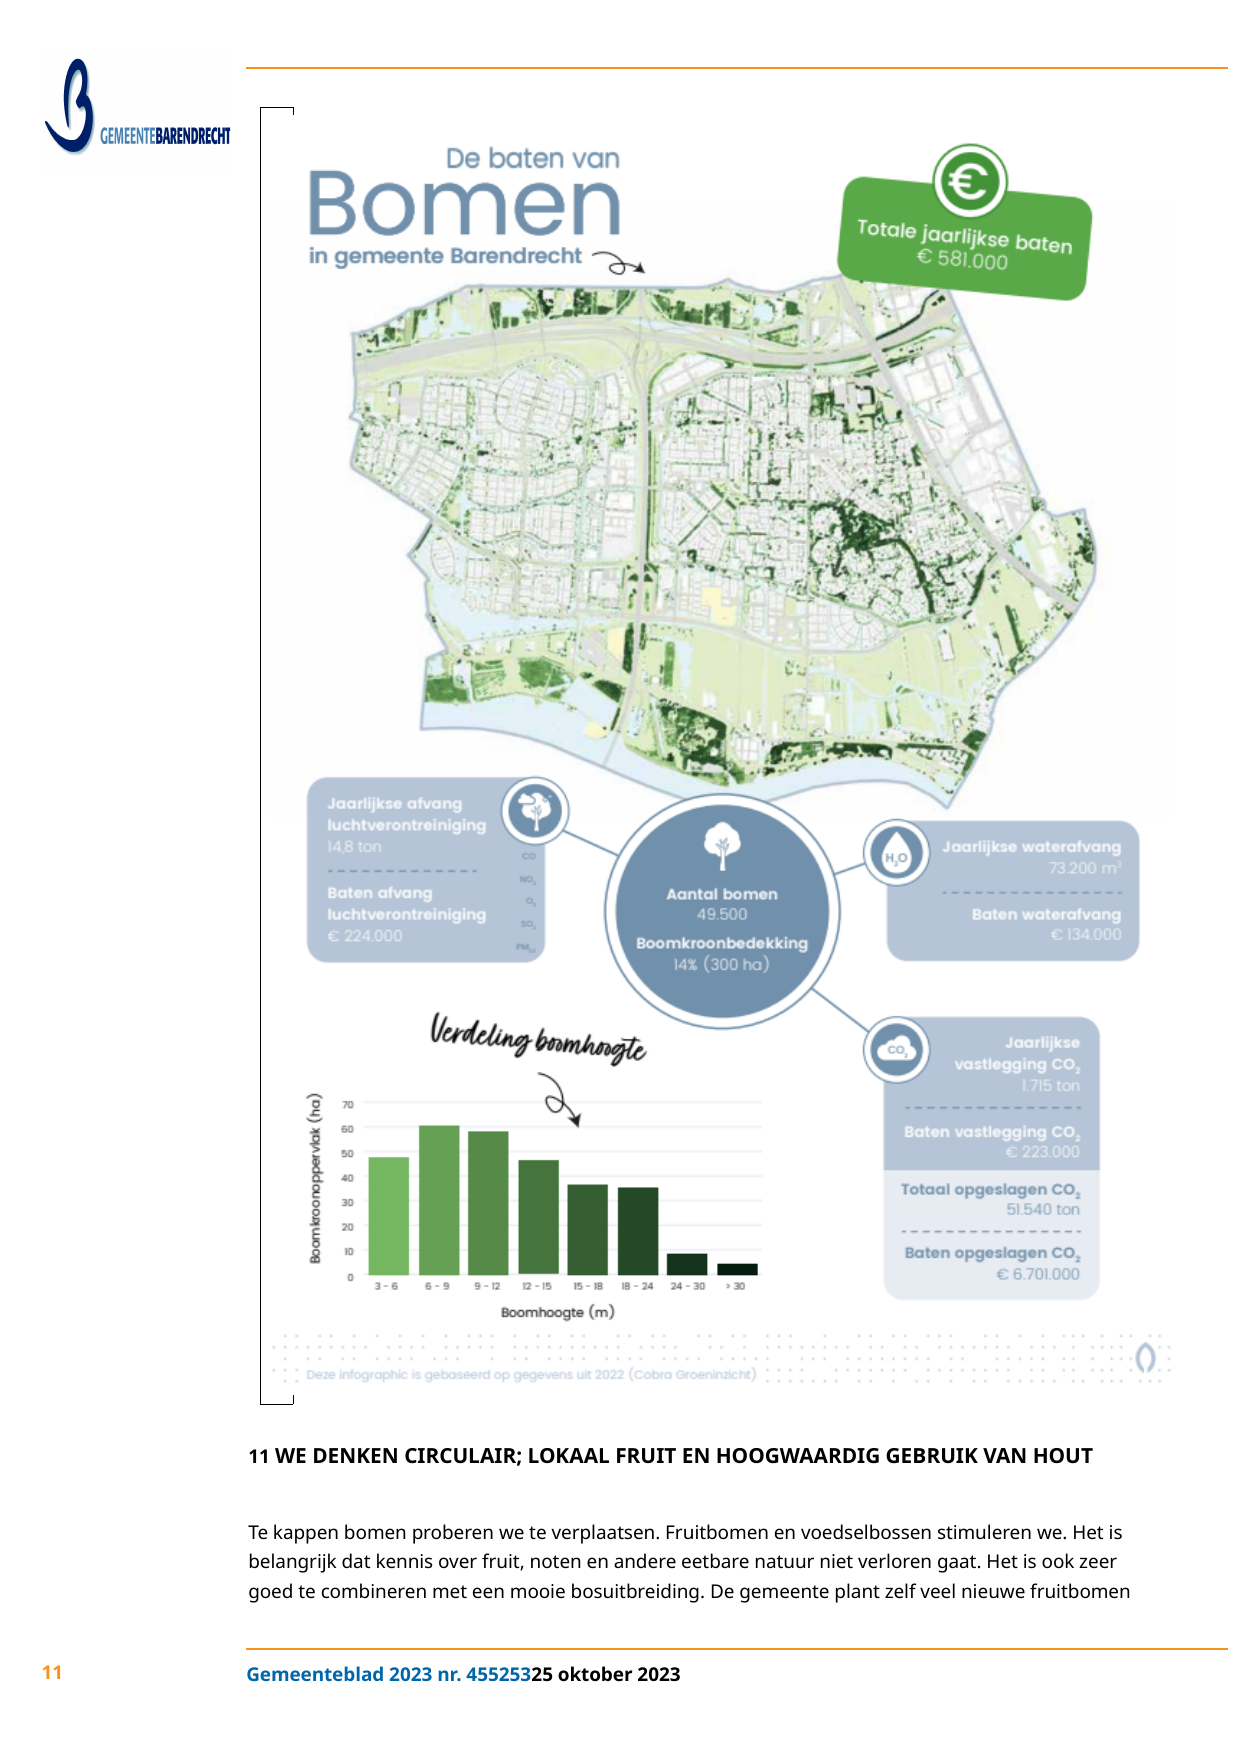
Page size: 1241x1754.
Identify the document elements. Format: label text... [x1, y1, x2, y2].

picture [268, 115, 1173, 1395]
text Te kappen bomen proberen we te verplaatsen. Fruitbomen en voedselbossen stimuleren we. Het is belangrijk dat kennis over fruit, noten en andere eetbare natuur niet verloren gaat. Het is ook zeer [248, 1519, 1152, 1574]
picture [41, 47, 231, 172]
text 11 WE DENKEN CIRCULAIR; LOKAAL FRUIT EN HOOGWAARDIG GEBRUIK VAN HOUT [248, 1441, 1152, 1470]
text goed te combineren met een mooie bosuitbreiding. De gemeente plant zelf veel nieuwe fruitbomen [248, 1578, 1152, 1604]
